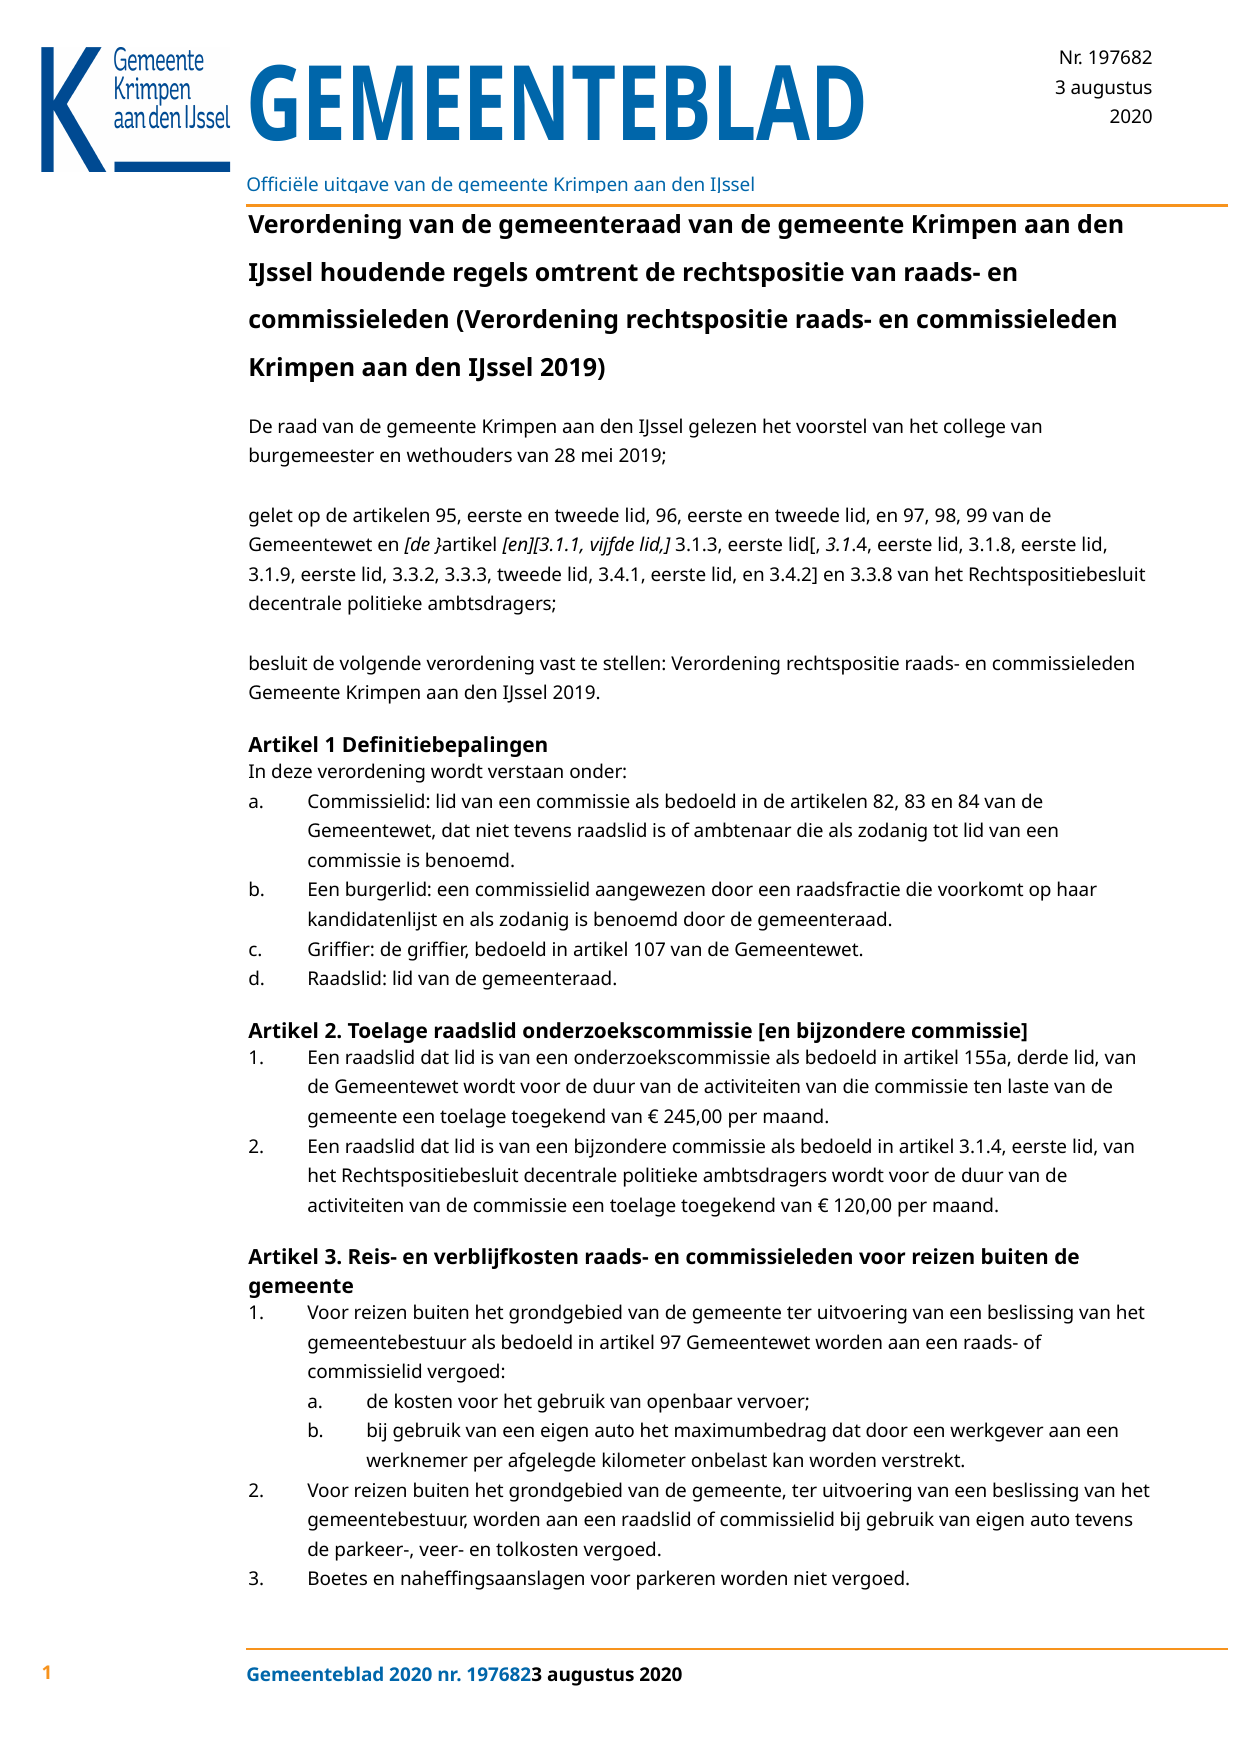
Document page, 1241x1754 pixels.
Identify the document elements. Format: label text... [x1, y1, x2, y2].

text gelet op de artikelen 95, eerste en tweede lid, 96, eerste en tweede lid, en 97, 98, 99 van de Gemeentewet en [de }artikel [en][3.1.1, vijfde lid,] 3.1.3, eerste lid[, 3.1.4, eerste lid, 3.1.8, eerste lid, 3.1.9, eerste lid, 3.3.2, 3.3.3, tweede lid, 3.4.1, eerste lid, en 3.4.2] en 3.3.8 van het Rechtspositiebesluit decentrale politieke ambtsdragers; [248, 502, 1152, 616]
text Artikel 3. Reis- en verblijfkosten raads- en commissieleden voor reizen buiten de gemeente [248, 1242, 1152, 1299]
text Verordening van de gemeenteraad van de gemeente Krimpen aan den IJssel houdende regels omtrent de rechtspositie van raads- en commissieleden (Verordening rechtspositie raads- en commissieleden Krimpen aan den IJssel 2019) [248, 207, 1152, 384]
list bij gebruik van een eigen auto het maximumbedrag dat door een werkgever aan een werknemer per afgelegde kilometer onbelast kan worden verstrekt. [307, 1418, 1152, 1473]
text Artikel 1 Definitiebepalingen [248, 730, 1152, 758]
text In deze verordening wordt verstaan onder: [248, 758, 1152, 784]
list Voor reizen buiten het grondgebied van de gemeente, ter uitvoering van een beslissing van het gemeentebestuur, worden aan een raadslid of commissielid bij gebruik van eigen auto tevens de parkeer-, veer- en tolkosten vergoed. [248, 1477, 1152, 1562]
list de kosten voor het gebruik van openbaar vervoer; [307, 1388, 1152, 1414]
list Griffier: de griffier, bedoeld in artikel 107 van de Gemeentewet. [248, 936, 1152, 961]
list Commissielid: lid van een commissie als bedoeld in de artikelen 82, 83 en 84 van de Gemeentewet, dat niet tevens raadslid is of ambtenaar die als zodanig tot lid van een commissie is benoemd. [248, 788, 1152, 873]
picture [41, 47, 231, 172]
text De raad van de gemeente Krimpen aan den IJssel gelezen het voorstel van het college van burgemeester en wethouders van 28 mei 2019; [248, 413, 1152, 468]
list Een raadslid dat lid is van een bijzondere commissie als bedoeld in artikel 3.1.4, eerste lid, van het Rechtspositiebesluit decentrale politieke ambtsdragers wordt voor de duur van de activiteiten van de commissie een toelage toegekend van € 120,00 per maand. [248, 1133, 1152, 1218]
list Voor reizen buiten het grondgebied van de gemeente ter uitvoering van een beslissing van het gemeentebestuur als bedoeld in artikel 97 Gemeentewet worden aan een raads- of commissielid vergoed: [248, 1299, 1152, 1384]
list Boetes en naheffingsaanslagen voor parkeren worden niet vergoed. [248, 1566, 1152, 1591]
list Een raadslid dat lid is van een onderzoekscommissie als bedoeld in artikel 155a, derde lid, van de Gemeentewet wordt voor de duur van de activiteiten van die commissie ten laste van de gemeente een toelage toegekend van € 245,00 per maand. [248, 1044, 1152, 1129]
text besluit de volgende verordening vast te stellen: Verordening rechtspositie raads- en commissieleden Gemeente Krimpen aan den IJssel 2019. [248, 650, 1152, 705]
list Raadslid: lid van de gemeenteraad. [248, 965, 1152, 991]
text Artikel 2. Toelage raadslid onderzoekscommissie [en bijzondere commissie] [248, 1016, 1152, 1044]
list Een burgerlid: een commissielid aangewezen door een raadsfractie die voorkomt op haar kandidatenlijst en als zodanig is benoemd door de gemeenteraad. [248, 877, 1152, 932]
